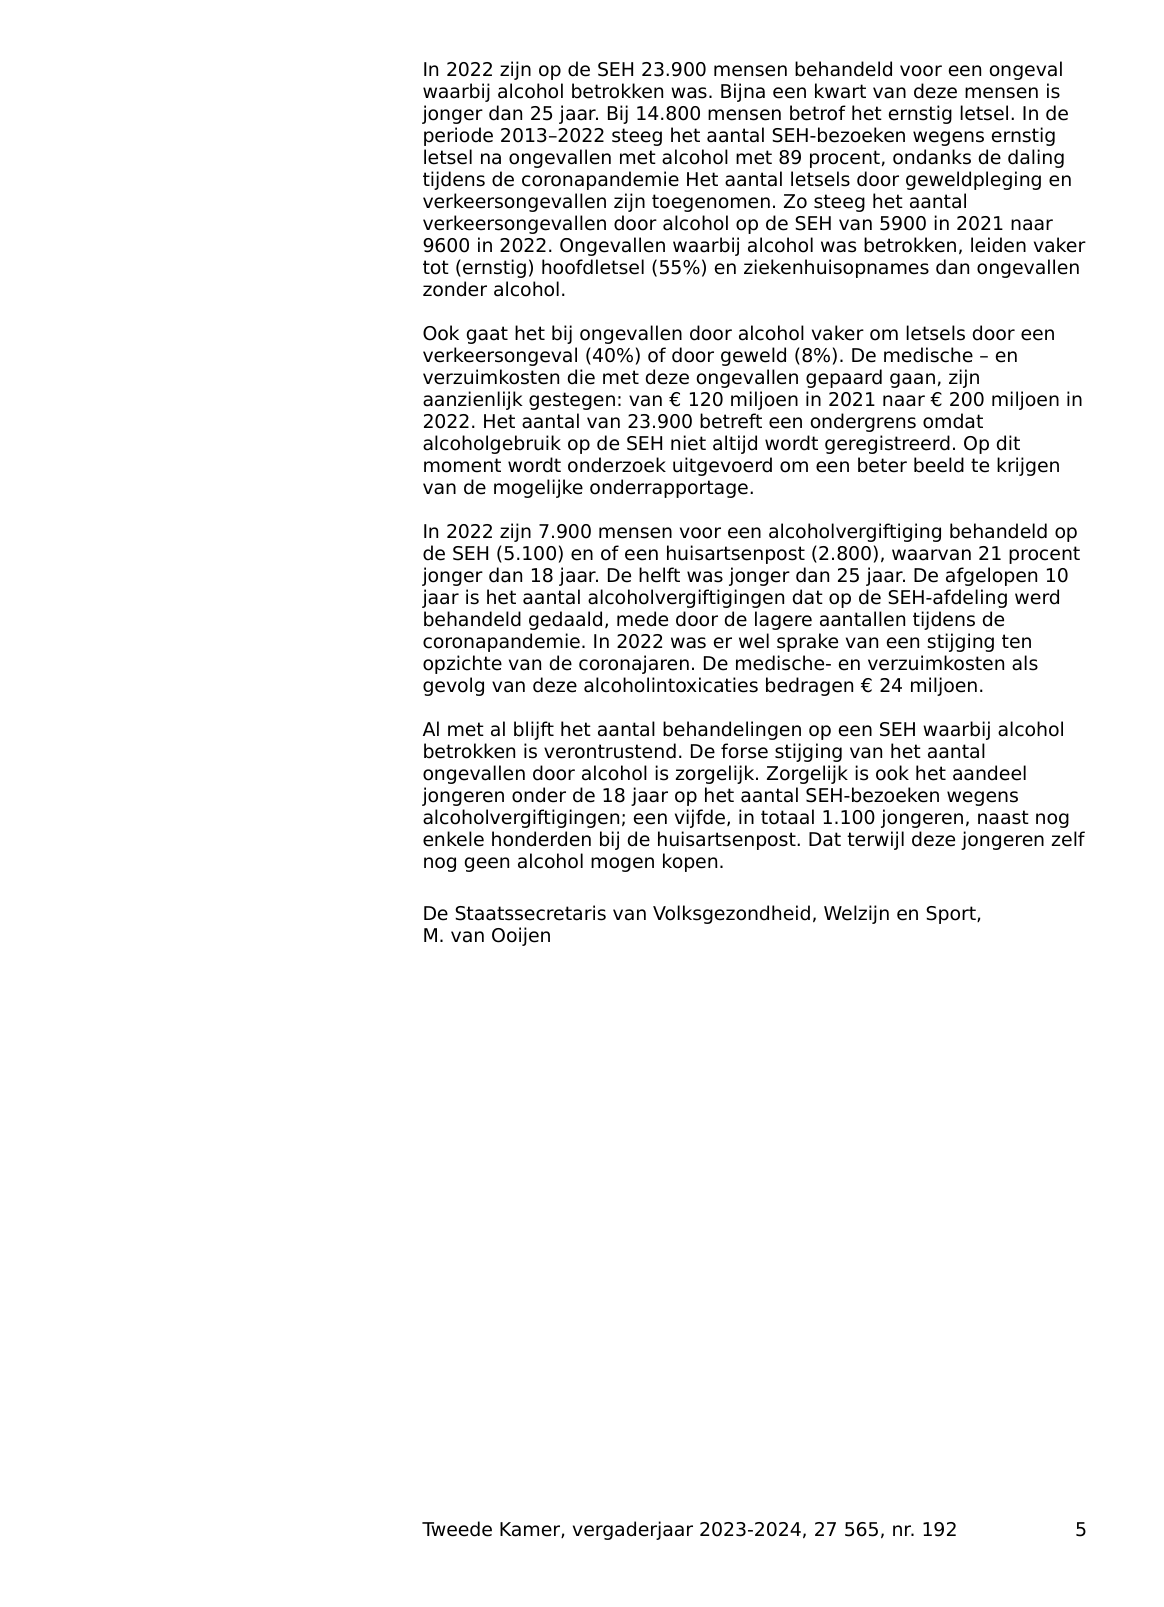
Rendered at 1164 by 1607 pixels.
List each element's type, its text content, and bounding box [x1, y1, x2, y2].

text Ook gaat het bij ongevallen door alcohol vaker om letsels door een verkeersongeval (40%) of door geweld (8%). De medische – en verzuimkosten die met deze ongevallen gepaard gaan, zijn aanzienlijk gestegen: van € 120 miljoen in 2021 naar € 200 miljoen in 2022. Het aantal van 23.900 betreft een ondergrens omdat alcoholgebruik op de SEH niet altijd wordt geregistreerd. Op dit moment wordt onderzoek uitgevoerd om een beter beeld te krijgen van de mogelijke onderrapportage. [422, 323, 1087, 499]
text In 2022 zijn 7.900 mensen voor een alcoholvergiftiging behandeld op de SEH (5.100) en of een huisartsenpost (2.800), waarvan 21 procent jonger dan 18 jaar. De helft was jonger dan 25 jaar. De afgelopen 10 jaar is het aantal alcoholvergiftigingen dat op de SEH-afdeling werd behandeld gedaald, mede door de lagere aantallen tijdens de coronapandemie. In 2022 was er wel sprake van een stijging ten opzichte van de coronajaren. De medische- en verzuimkosten als gevolg van deze alcoholintoxicaties bedragen € 24 miljoen. [422, 521, 1087, 697]
text In 2022 zijn op de SEH 23.900 mensen behandeld voor een ongeval waarbij alcohol betrokken was. Bijna een kwart van deze mensen is jonger dan 25 jaar. Bij 14.800 mensen betrof het ernstig letsel. In de periode 2013–2022 steeg het aantal SEH-bezoeken wegens ernstig letsel na ongevallen met alcohol met 89 procent, ondanks de daling tijdens de coronapandemie Het aantal letsels door geweldpleging en verkeersongevallen zijn toegenomen. Zo steeg het aantal verkeersongevallen door alcohol op de SEH van 5900 in 2021 naar 9600 in 2022. Ongevallen waarbij alcohol was betrokken, leiden vaker tot (ernstig) hoofdletsel (55%) en ziekenhuisopnames dan ongevallen zonder alcohol. [422, 59, 1087, 301]
text De Staatssecretaris van Volksgezondheid, Welzijn en Sport, M. van Ooijen [422, 903, 1087, 947]
text Al met al blijft het aantal behandelingen op een SEH waarbij alcohol betrokken is verontrustend. De forse stijging van het aantal ongevallen door alcohol is zorgelijk. Zorgelijk is ook het aandeel jongeren onder de 18 jaar op het aantal SEH-bezoeken wegens alcoholvergiftigingen; een vijfde, in totaal 1.100 jongeren, naast nog enkele honderden bij de huisartsenpost. Dat terwijl deze jongeren zelf nog geen alcohol mogen kopen. [422, 719, 1087, 873]
